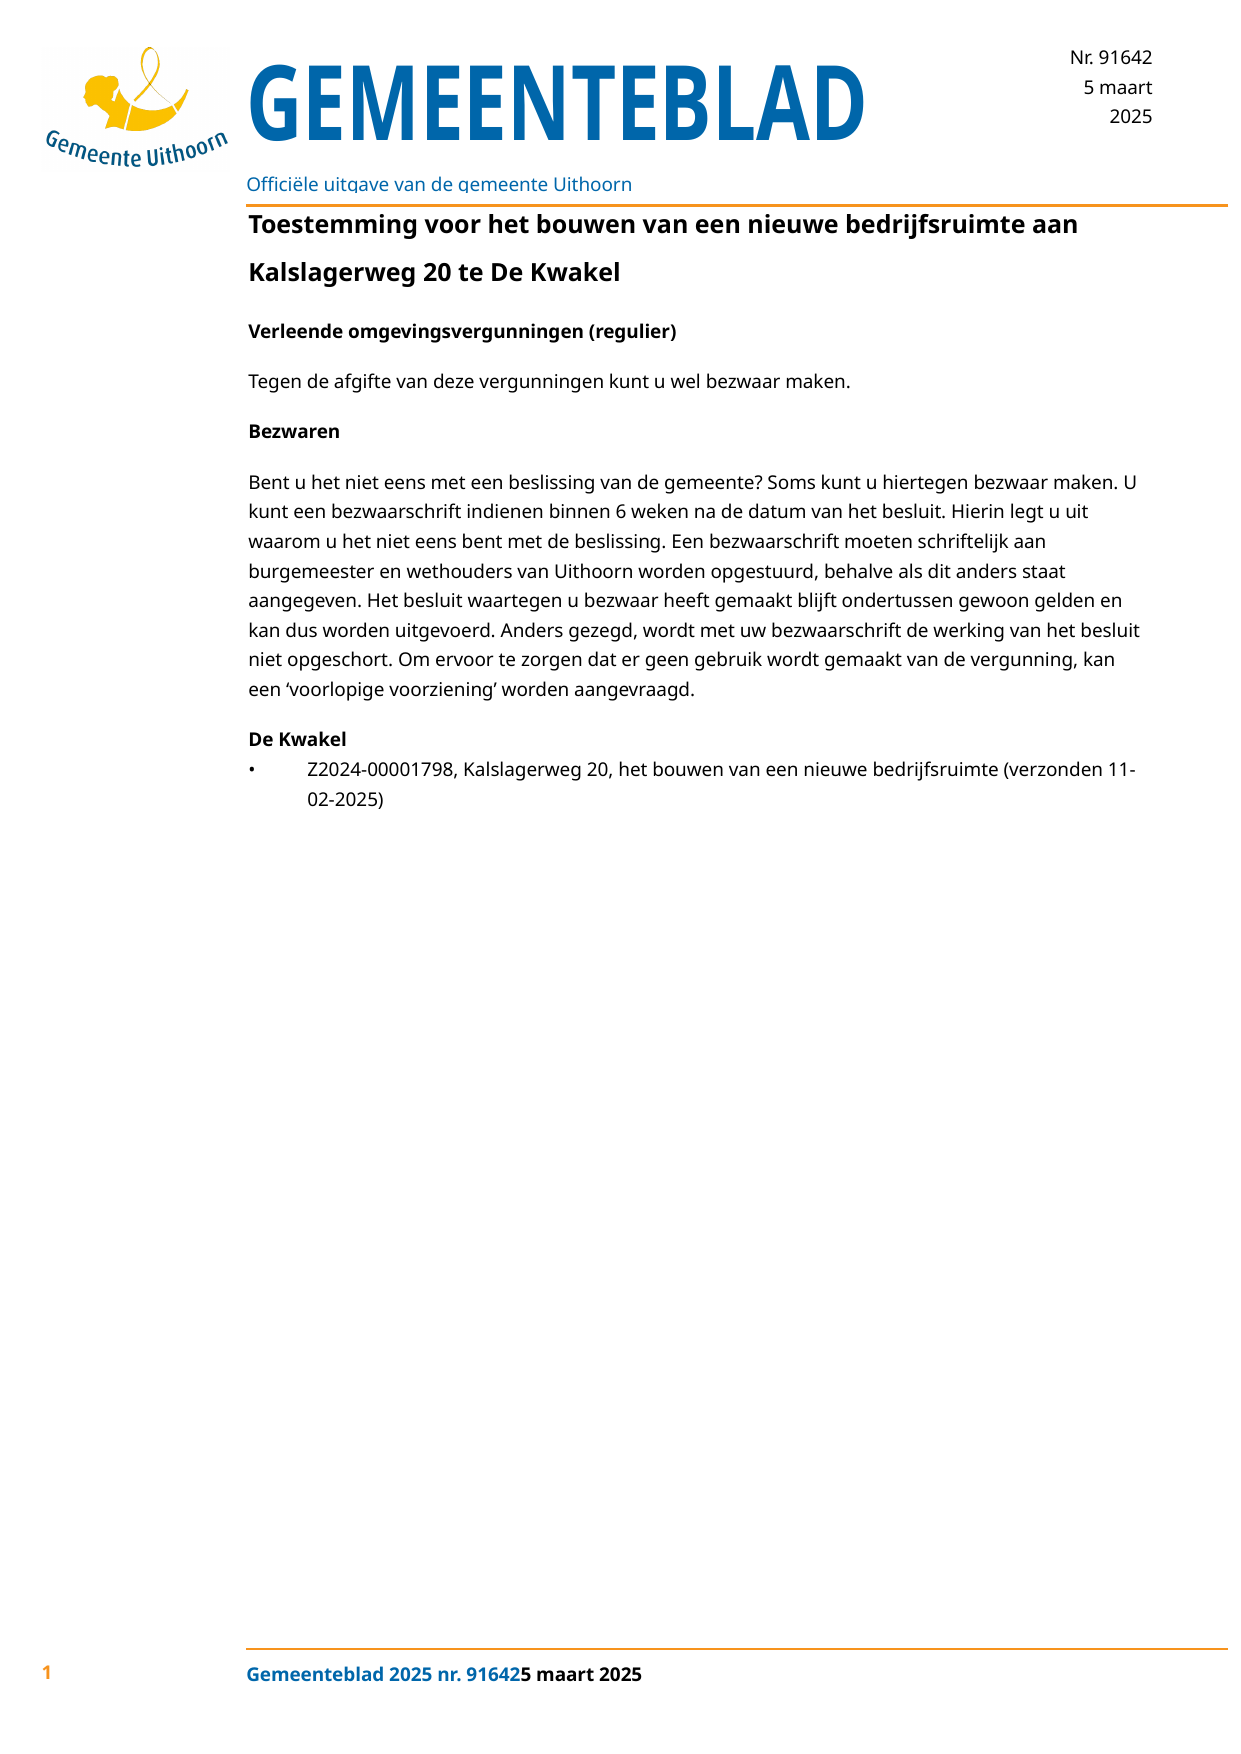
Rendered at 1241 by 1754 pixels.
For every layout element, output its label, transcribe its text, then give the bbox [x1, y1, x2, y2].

text Verleende omgevingsvergunningen (regulier) [248, 318, 1152, 344]
text Bezwaren [248, 419, 1152, 444]
text De Kwakel [248, 727, 1152, 752]
picture [41, 47, 231, 172]
text Toestemming voor het bouwen van een nieuwe bedrijfsruimte aan Kalslagerweg 20 te De Kwakel [248, 207, 1152, 288]
text Bent u het niet eens met een beslissing van de gemeente? Soms kunt u hiertegen bezwaar maken. U kunt een bezwaarschrift indienen binnen 6 weken na de datum van het besluit. Hierin legt u uit waarom u het niet eens bent met de beslissing. Een bezwaarschrift moeten schriftelijk aan burgemeester en wethouders van Uithoorn worden opgestuurd, behalve als dit anders staat aangegeven. Het besluit waartegen u bezwaar heeft gemaakt blijft ondertussen gewoon gelden en kan dus worden uitgevoerd. Anders gezegd, wordt met uw bezwaarschrift de werking van het besluit niet opgeschort. Om ervoor te zorgen dat er geen gebruik wordt gemaakt van de vergunning, kan een ‘voorlopige voorziening’ worden aangevraagd. [248, 469, 1152, 702]
list Z2024-00001798, Kalslagerweg 20, het bouwen van een nieuwe bedrijfsruimte (verzonden 11-02-2025) [248, 756, 1152, 812]
text Tegen de afgifte van deze vergunningen kunt u wel bezwaar maken. [248, 368, 1152, 394]
